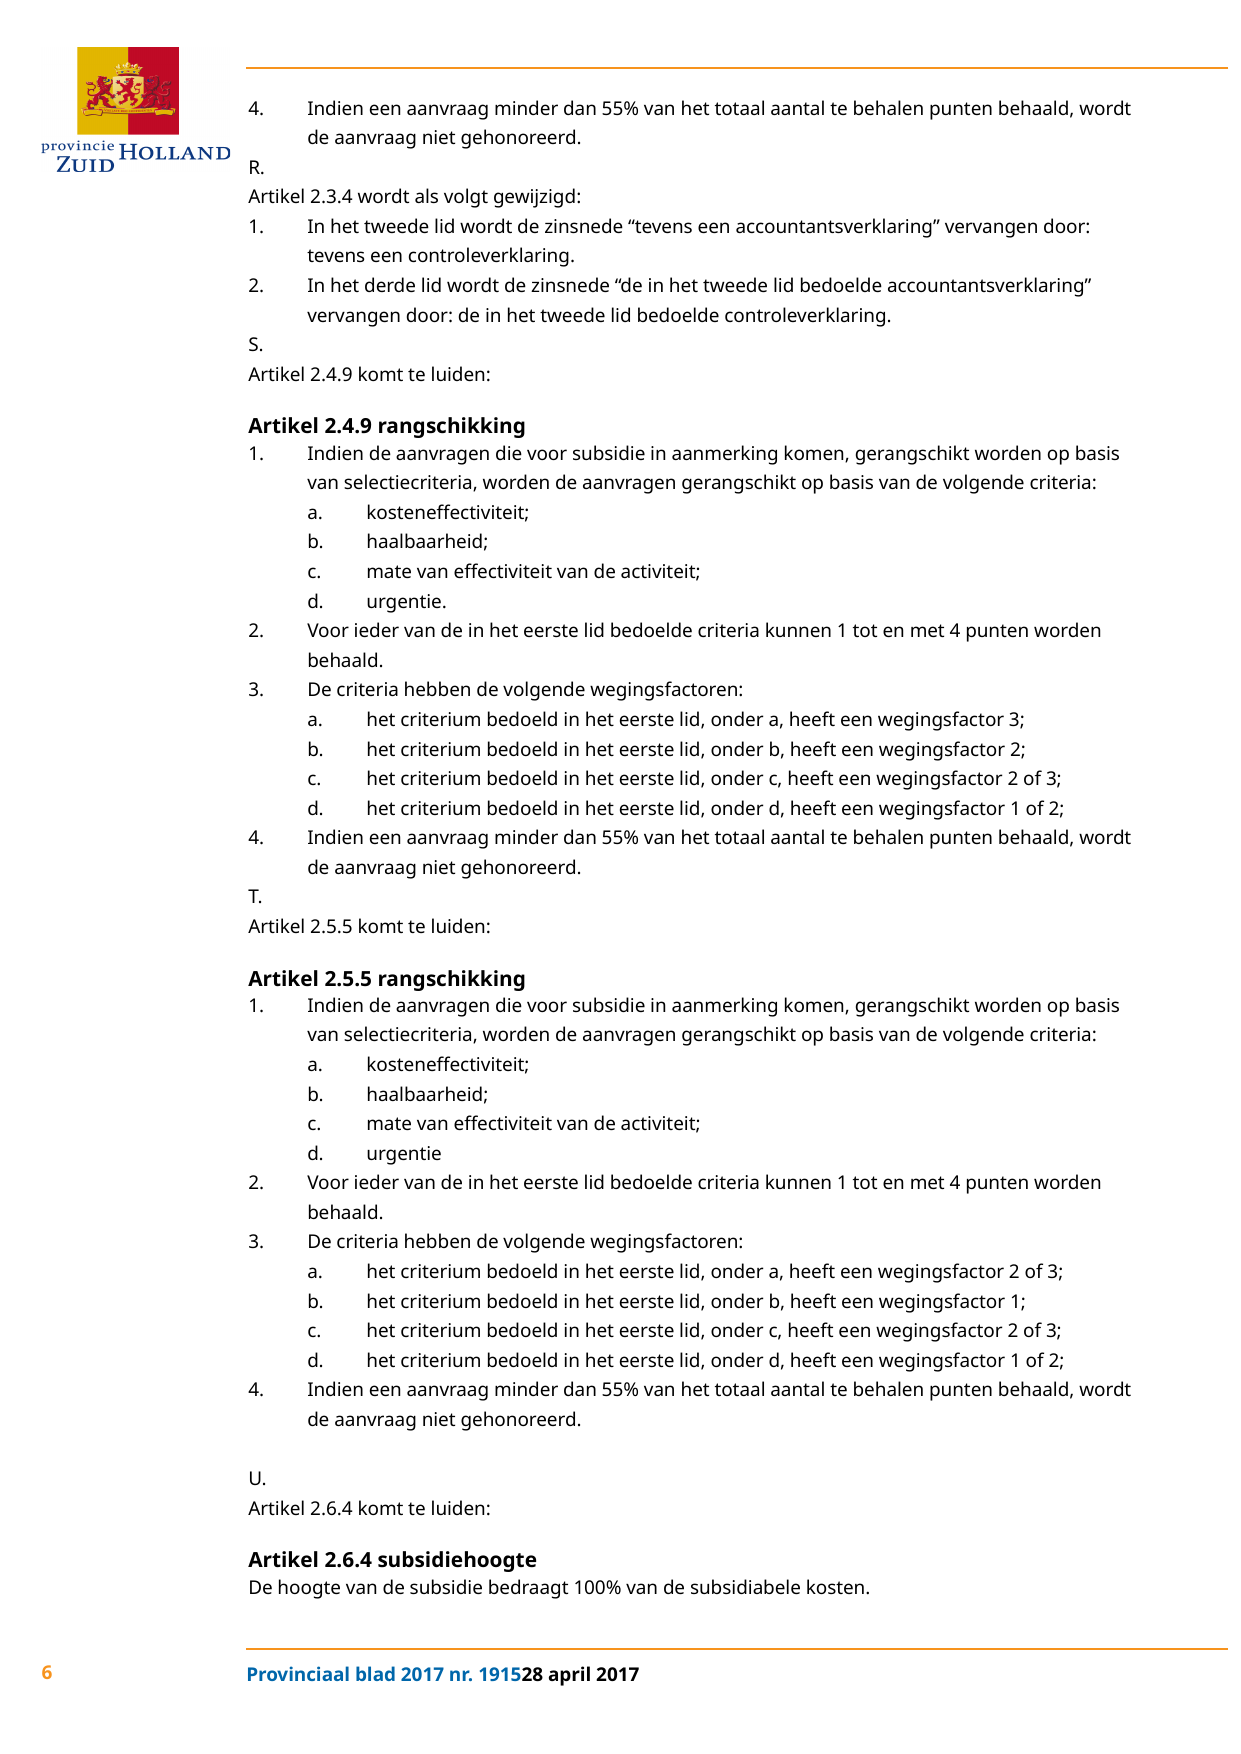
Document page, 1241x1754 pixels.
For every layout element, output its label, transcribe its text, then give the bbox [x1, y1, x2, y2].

list In het derde lid wordt de zinsnede “de in het tweede lid bedoelde accountantsverklaring” vervangen door: de in het tweede lid bedoelde controleverklaring. [248, 272, 1152, 328]
list urgentie. [307, 588, 1152, 613]
list De criteria hebben de volgende wegingsfactoren: [248, 1229, 1152, 1254]
list Voor ieder van de in het eerste lid bedoelde criteria kunnen 1 tot en met 4 punten worden behaald. [248, 1169, 1152, 1225]
list De criteria hebben de volgende wegingsfactoren: [248, 677, 1152, 702]
text Artikel 2.4.9 komt te luiden: [248, 361, 1152, 387]
text Artikel 2.5.5 rangschikking [248, 964, 1152, 992]
text Artikel 2.6.4 komt te luiden: [248, 1495, 1152, 1521]
list kosteneffectiviteit; [307, 499, 1152, 525]
list Indien een aanvraag minder dan 55% van het totaal aantal te behalen punten behaald, wordt de aanvraag niet gehonoreerd. [248, 95, 1152, 150]
list het criterium bedoeld in het eerste lid, onder b, heeft een wegingsfactor 2; [307, 736, 1152, 761]
text T. [248, 884, 1152, 909]
text S. [248, 331, 1152, 357]
list het criterium bedoeld in het eerste lid, onder a, heeft een wegingsfactor 3; [307, 706, 1152, 732]
list het criterium bedoeld in het eerste lid, onder c, heeft een wegingsfactor 2 of 3; [307, 1317, 1152, 1343]
list mate van effectiviteit van de activiteit; [307, 1110, 1152, 1136]
text Artikel 2.5.5 komt te luiden: [248, 913, 1152, 939]
text De hoogte van de subsidie bedraagt 100% van de subsidiabele kosten. [248, 1574, 1152, 1599]
list haalbaarheid; [307, 529, 1152, 554]
list het criterium bedoeld in het eerste lid, onder c, heeft een wegingsfactor 2 of 3; [307, 765, 1152, 791]
text Artikel 2.6.4 subsidiehoogte [248, 1545, 1152, 1574]
list Indien een aanvraag minder dan 55% van het totaal aantal te behalen punten behaald, wordt de aanvraag niet gehonoreerd. [248, 824, 1152, 880]
list het criterium bedoeld in het eerste lid, onder d, heeft een wegingsfactor 1 of 2; [307, 795, 1152, 821]
list mate van effectiviteit van de activiteit; [307, 558, 1152, 584]
list Voor ieder van de in het eerste lid bedoelde criteria kunnen 1 tot en met 4 punten worden behaald. [248, 617, 1152, 673]
list Indien de aanvragen die voor subsidie in aanmerking komen, gerangschikt worden op basis van selectiecriteria, worden de aanvragen gerangschikt op basis van de volgende criteria: [248, 440, 1152, 495]
list kosteneffectiviteit; [307, 1051, 1152, 1077]
list het criterium bedoeld in het eerste lid, onder b, heeft een wegingsfactor 1; [307, 1288, 1152, 1314]
text Artikel 2.3.4 wordt als volgt gewijzigd: [248, 183, 1152, 209]
list het criterium bedoeld in het eerste lid, onder a, heeft een wegingsfactor 2 of 3; [307, 1258, 1152, 1284]
text U. [248, 1465, 1152, 1491]
list het criterium bedoeld in het eerste lid, onder d, heeft een wegingsfactor 1 of 2; [307, 1347, 1152, 1373]
list In het tweede lid wordt de zinsnede “tevens een accountantsverklaring” vervangen door: tevens een controleverklaring. [248, 213, 1152, 268]
list haalbaarheid; [307, 1081, 1152, 1107]
list Indien een aanvraag minder dan 55% van het totaal aantal te behalen punten behaald, wordt de aanvraag niet gehonoreerd. [248, 1377, 1152, 1432]
list urgentie [307, 1140, 1152, 1166]
text Artikel 2.4.9 rangschikking [248, 411, 1152, 440]
text R. [248, 154, 1152, 180]
picture [41, 47, 231, 172]
list Indien de aanvragen die voor subsidie in aanmerking komen, gerangschikt worden op basis van selectiecriteria, worden de aanvragen gerangschikt op basis van de volgende criteria: [248, 992, 1152, 1047]
